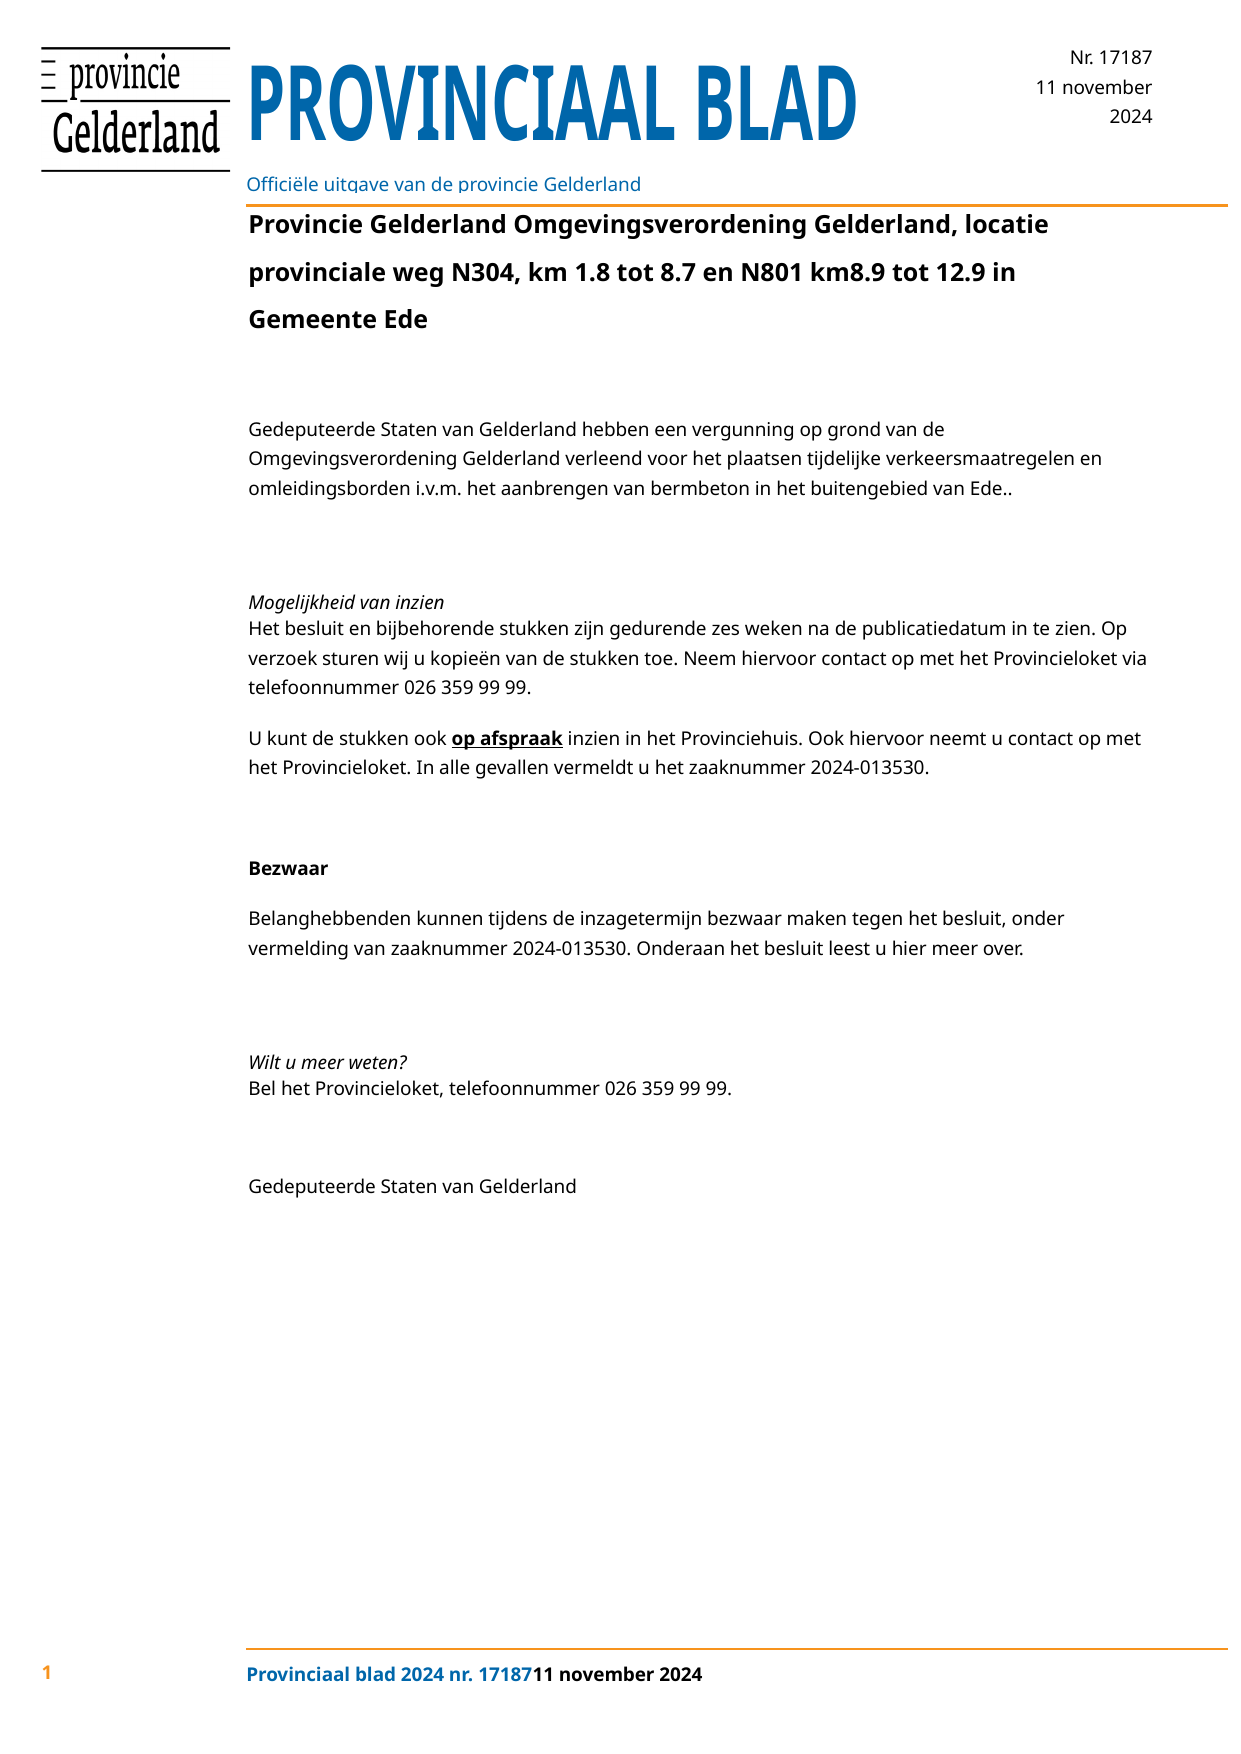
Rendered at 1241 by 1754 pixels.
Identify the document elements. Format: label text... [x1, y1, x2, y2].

text Belanghebbenden kunnen tijdens de inzagetermijn bezwaar maken tegen het besluit, onder vermelding van zaaknummer 2024-013530. Onderaan het besluit leest u hier meer over. [248, 906, 1152, 961]
text Mogelijkheid van inzien [248, 589, 1152, 615]
text Gedeputeerde Staten van Gelderland hebben een vergunning op grond van de Omgevingsverordening Gelderland verleend voor het plaatsen tijdelijke verkeersmaatregelen en omleidingsborden i.v.m. het aanbrengen van bermbeton in het buitengebied van Ede.. [248, 416, 1152, 501]
picture [41, 47, 231, 172]
text Gedeputeerde Staten van Gelderland [248, 1173, 1152, 1199]
text Provincie Gelderland Omgevingsverordening Gelderland, locatie provinciale weg N304, km 1.8 tot 8.7 en N801 km8.9 tot 12.9 in Gemeente Ede [248, 207, 1152, 336]
text Wilt u meer weten? [248, 1049, 1152, 1075]
text Het besluit en bijbehorende stukken zijn gedurende zes weken na de publicatiedatum in te zien. Op verzoek sturen wij u kopieën van de stukken toe. Neem hiervoor contact op met het Provincieloket via telefoonnummer 026 359 99 99. [248, 615, 1152, 700]
text U kunt de stukken ook op afspraak inzien in het Provinciehuis. Ook hiervoor neemt u contact op met het Provincieloket. In alle gevallen vermeldt u het zaaknummer 2024-013530. [248, 725, 1152, 780]
text Bel het Provincieloket, telefoonnummer 026 359 99 99. [248, 1075, 1152, 1101]
text Bezwaar [248, 855, 1152, 881]
